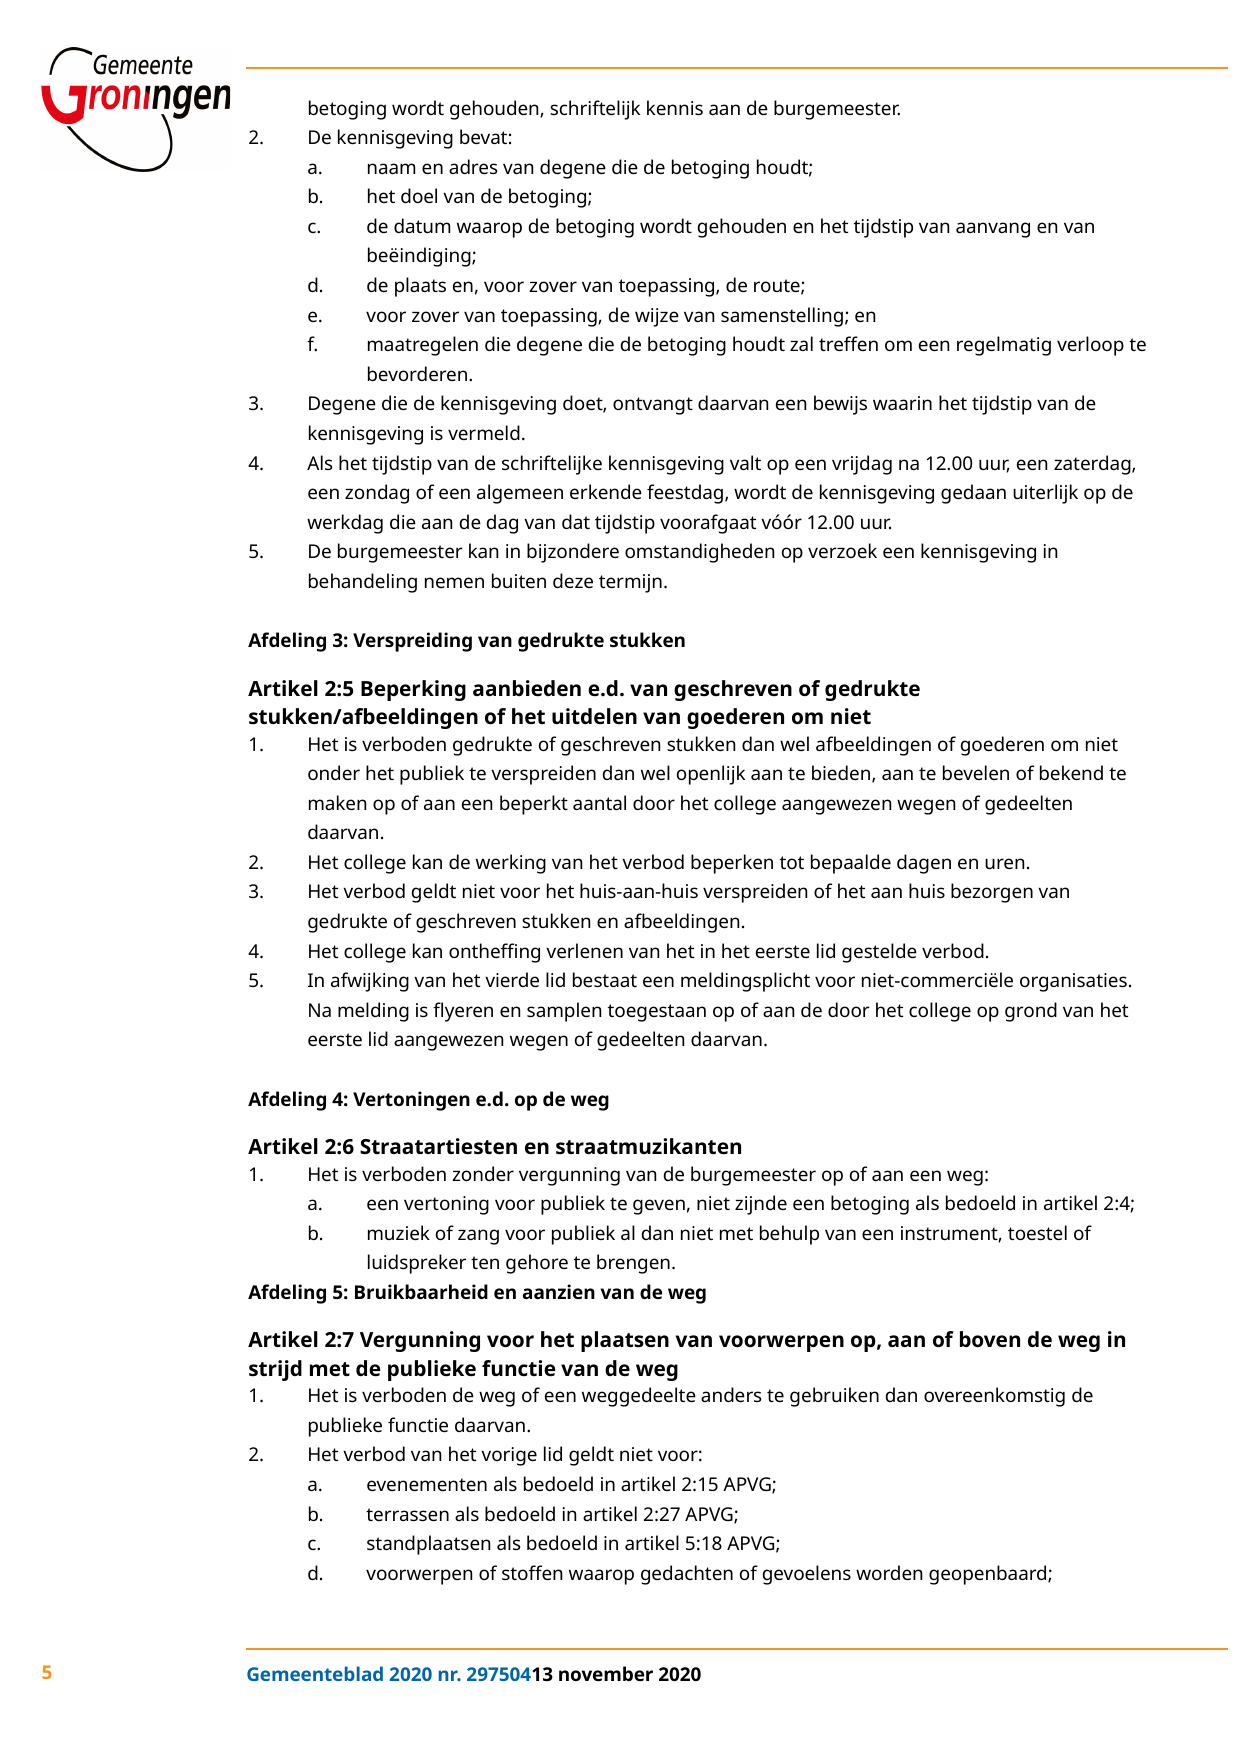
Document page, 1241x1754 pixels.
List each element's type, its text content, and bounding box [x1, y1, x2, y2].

list terrassen als bedoeld in artikel 2:27 APVG; [307, 1501, 1152, 1527]
list de datum waarop de betoging wordt gehouden en het tijdstip van aanvang en van beëindiging; [307, 213, 1152, 268]
picture [41, 47, 231, 172]
list Het college kan ontheffing verlenen van het in het eerste lid gestelde verbod. [248, 938, 1152, 963]
list voor zover van toepassing, de wijze van samenstelling; en [307, 302, 1152, 328]
list een vertoning voor publiek te geven, niet zijnde een betoging als bedoeld in artikel 2:4; [307, 1190, 1152, 1216]
list standplaatsen als bedoeld in artikel 5:18 APVG; [307, 1530, 1152, 1556]
list In afwijking van het vierde lid bestaat een meldingsplicht voor niet-commerciële organisaties. Na melding is flyeren en samplen toegestaan op of aan de door het college op grond van het eerste lid aangewezen wegen of gedeelten daarvan. [248, 967, 1152, 1052]
list Degene die de kennisgeving doet, ontvangt daarvan een bewijs waarin het tijdstip van de kennisgeving is vermeld. [248, 391, 1152, 446]
text Artikel 2:7 Vergunning voor het plaatsen van voorwerpen op, aan of boven de weg in strijd met de publieke functie van de weg [248, 1326, 1152, 1382]
list Het verbod geldt niet voor het huis-aan-huis verspreiden of het aan huis bezorgen van gedrukte of geschreven stukken en afbeeldingen. [248, 879, 1152, 934]
list betoging wordt gehouden, schriftelijk kennis aan de burgemeester. [248, 95, 1152, 121]
text Artikel 2:6 Straatartiesten en straatmuzikanten [248, 1132, 1152, 1161]
list Het is verboden gedrukte of geschreven stukken dan wel afbeeldingen of goederen om niet onder het publiek te verspreiden dan wel openlijk aan te bieden, aan te bevelen of bekend te maken op of aan een beperkt aantal door het college aangewezen wegen of gedeelten daarvan. [248, 731, 1152, 845]
list het doel van de betoging; [307, 183, 1152, 209]
list Als het tijdstip van de schriftelijke kennisgeving valt op een vrijdag na 12.00 uur, een zaterdag, een zondag of een algemeen erkende feestdag, wordt de kennisgeving gedaan uiterlijk op de werkdag die aan de dag van dat tijdstip voorafgaat vóór 12.00 uur. [248, 450, 1152, 535]
list De burgemeester kan in bijzondere omstandigheden op verzoek een kennisgeving in behandeling nemen buiten deze termijn. [248, 538, 1152, 594]
list maatregelen die degene die de betoging houdt zal treffen om een regelmatig verloop te bevorderen. [307, 331, 1152, 387]
list Het college kan de werking van het verbod beperken tot bepaalde dagen en uren. [248, 849, 1152, 875]
list evenementen als bedoeld in artikel 2:15 APVG; [307, 1471, 1152, 1497]
list De kennisgeving bevat: [248, 124, 1152, 150]
list Het is verboden zonder vergunning van de burgemeester op of aan een weg: [248, 1161, 1152, 1186]
list Het verbod van het vorige lid geldt niet voor: [248, 1442, 1152, 1467]
list naam en adres van degene die de betoging houdt; [307, 154, 1152, 180]
text Afdeling 3: Verspreiding van gedrukte stukken [248, 627, 1152, 653]
list Het is verboden de weg of een weggedeelte anders te gebruiken dan overeenkomstig de publieke functie daarvan. [248, 1382, 1152, 1438]
text Artikel 2:5 Beperking aanbieden e.d. van geschreven of gedrukte stukken/afbeeldingen of het uitdelen van goederen om niet [248, 674, 1152, 731]
list muziek of zang voor publiek al dan niet met behulp van een instrument, toestel of luidspreker ten gehore te brengen. [307, 1220, 1152, 1275]
text Afdeling 4: Vertoningen e.d. op de weg [248, 1086, 1152, 1111]
list de plaats en, voor zover van toepassing, de route; [307, 272, 1152, 298]
list voorwerpen of stoffen waarop gedachten of gevoelens worden geopenbaard; [307, 1560, 1152, 1586]
text Afdeling 5: Bruikbaarheid en aanzien van de weg [248, 1279, 1152, 1305]
